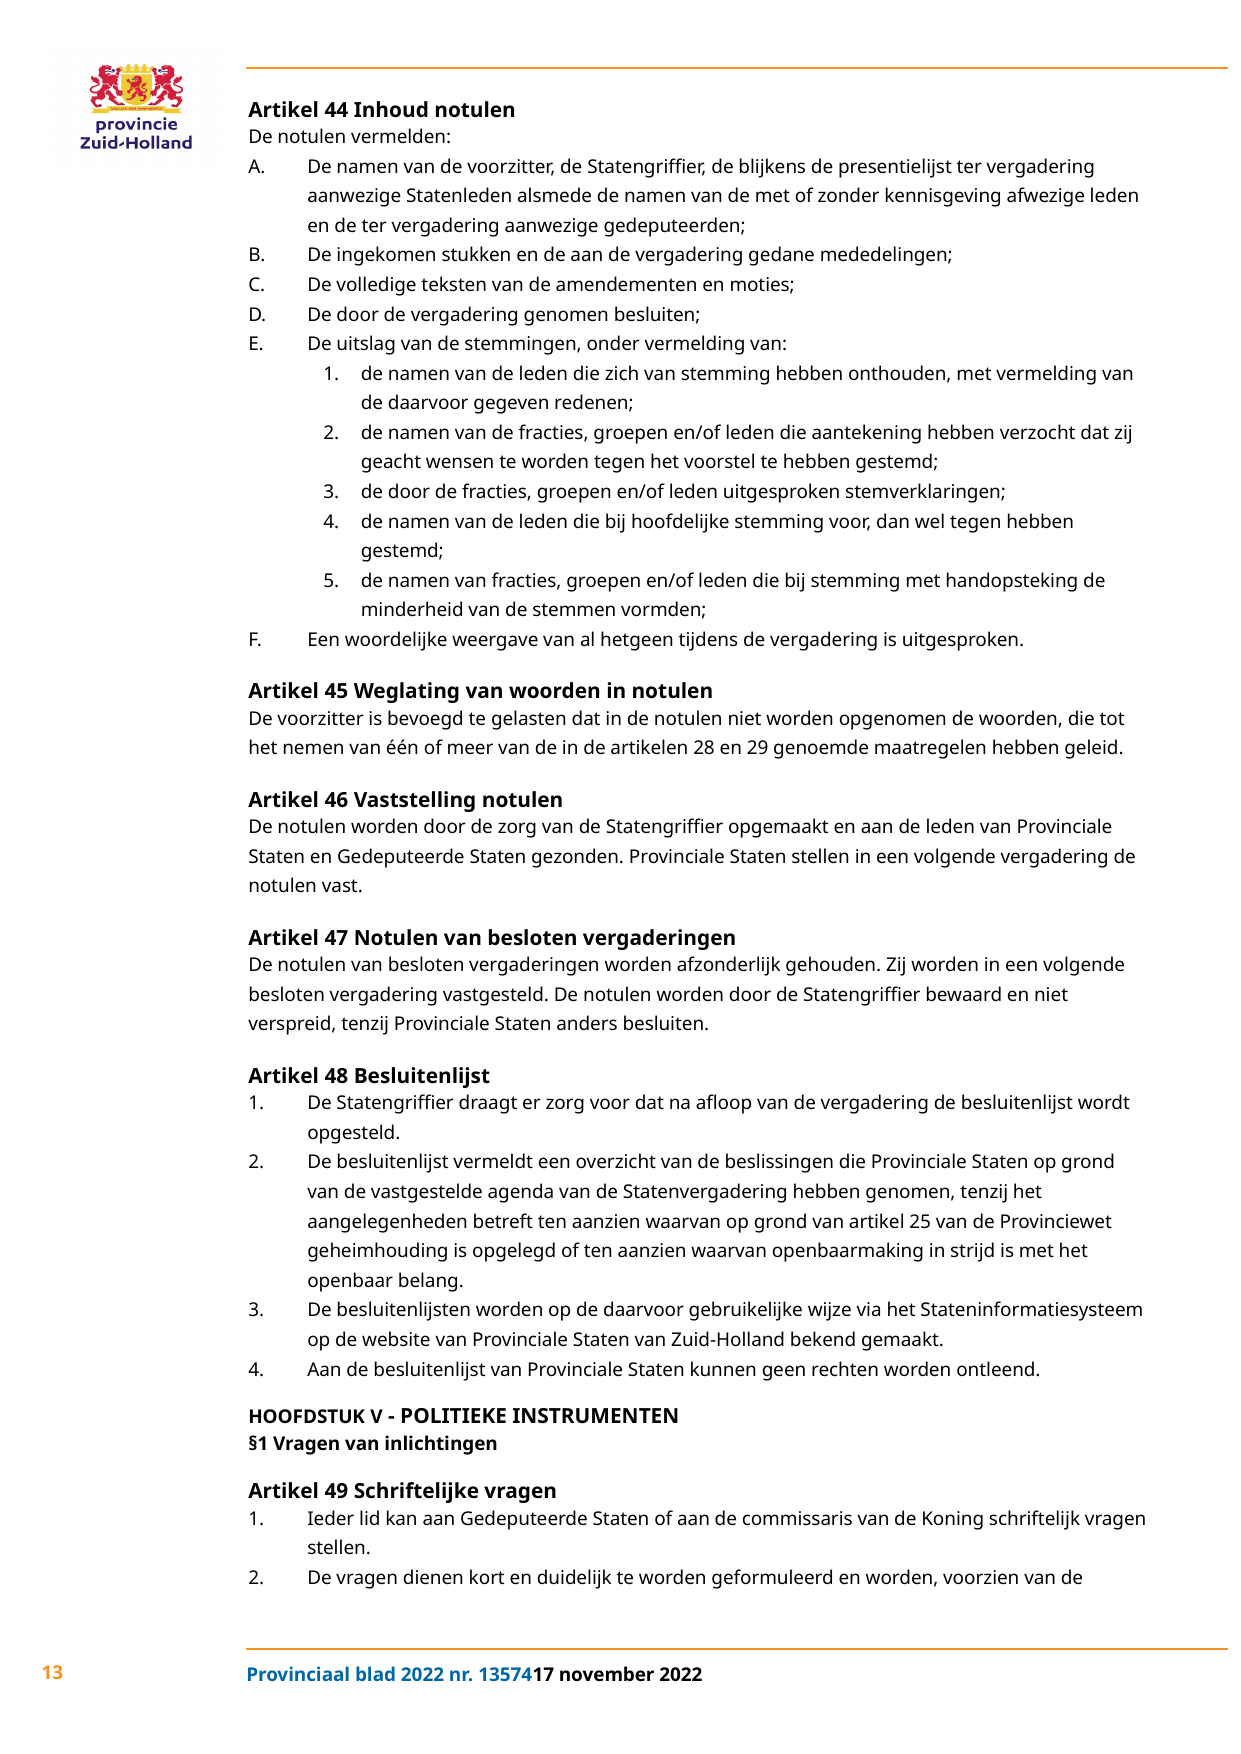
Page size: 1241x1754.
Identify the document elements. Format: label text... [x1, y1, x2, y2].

list De besluitenlijst vermeldt een overzicht van de beslissingen die Provinciale Staten op grond van de vastgestelde agenda van de Statenvergadering hebben genomen, tenzij het aangelegenheden betreft ten aanzien waarvan op grond van artikel 25 van de Provinciewet geheimhouding is opgelegd of ten aanzien waarvan openbaarmaking in strijd is met het openbaar belang. [248, 1149, 1152, 1293]
text Artikel 45 Weglating van woorden in notulen [248, 677, 1152, 705]
text Artikel 47 Notulen van besloten vergaderingen [248, 923, 1152, 951]
list De uitslag van de stemmingen, onder vermelding van: [248, 330, 1152, 356]
list De ingekomen stukken en de aan de vergadering gedane mededelingen; [248, 242, 1152, 267]
list de namen van de fracties, groepen en/of leden die aantekening hebben verzocht dat zij geacht wensen te worden tegen het voorstel te hebben gestemd; [323, 419, 1152, 474]
text Artikel 48 Besluitenlijst [248, 1061, 1152, 1089]
text De notulen van besloten vergaderingen worden afzonderlijk gehouden. Zij worden in een volgende besloten vergadering vastgesteld. De notulen worden door de Statengriffier bewaard en niet verspreid, tenzij Provinciale Staten anders besluiten. [248, 951, 1152, 1036]
list De volledige teksten van de amendementen en moties; [248, 271, 1152, 297]
list De namen van de voorzitter, de Statengriffier, de blijkens de presentielijst ter vergadering aanwezige Statenleden alsmede de namen van de met of zonder kennisgeving afwezige leden en de ter vergadering aanwezige gedeputeerden; [248, 153, 1152, 238]
text HOOFDSTUK V - POLITIEKE INSTRUMENTEN [248, 1401, 1152, 1430]
list de door de fracties, groepen en/of leden uitgesproken stemverklaringen; [323, 478, 1152, 504]
list De Statengriffier draagt er zorg voor dat na afloop van de vergadering de besluitenlijst wordt opgesteld. [248, 1089, 1152, 1145]
text De voorzitter is bevoegd te gelasten dat in de notulen niet worden opgenomen de woorden, die tot het nemen van één of meer van de in de artikelen 28 en 29 genoemde maatregelen hebben geleid. [248, 705, 1152, 760]
text De notulen worden door de zorg van de Statengriffier opgemaakt en aan de leden van Provinciale Staten en Gedeputeerde Staten gezonden. Provinciale Staten stellen in een volgende vergadering de notulen vast. [248, 813, 1152, 898]
list de namen van de leden die bij hoofdelijke stemming voor, dan wel tegen hebben gestemd; [323, 508, 1152, 563]
list Aan de besluitenlijst van Provinciale Staten kunnen geen rechten worden ontleend. [248, 1356, 1152, 1381]
list De door de vergadering genomen besluiten; [248, 301, 1152, 326]
text Artikel 46 Vaststelling notulen [248, 785, 1152, 813]
text §1 Vragen van inlichtingen [248, 1430, 1152, 1456]
picture [41, 47, 231, 172]
text Artikel 44 Inhoud notulen [248, 95, 1152, 123]
list Een woordelijke weergave van al hetgeen tijdens de vergadering is uitgesproken. [248, 626, 1152, 652]
text Artikel 49 Schriftelijke vragen [248, 1476, 1152, 1505]
list De vragen dienen kort en duidelijk te worden geformuleerd en worden, voorzien van de [248, 1564, 1152, 1590]
text De notulen vermelden: [248, 123, 1152, 149]
list De besluitenlijsten worden op de daarvoor gebruikelijke wijze via het Stateninformatiesysteem op de website van Provinciale Staten van Zuid-Holland bekend gemaakt. [248, 1297, 1152, 1352]
list de namen van de leden die zich van stemming hebben onthouden, met vermelding van de daarvoor gegeven redenen; [323, 360, 1152, 415]
list Ieder lid kan aan Gedeputeerde Staten of aan de commissaris van de Koning schriftelijk vragen stellen. [248, 1505, 1152, 1560]
list de namen van fracties, groepen en/of leden die bij stemming met handopsteking de minderheid van de stemmen vormden; [323, 567, 1152, 622]
